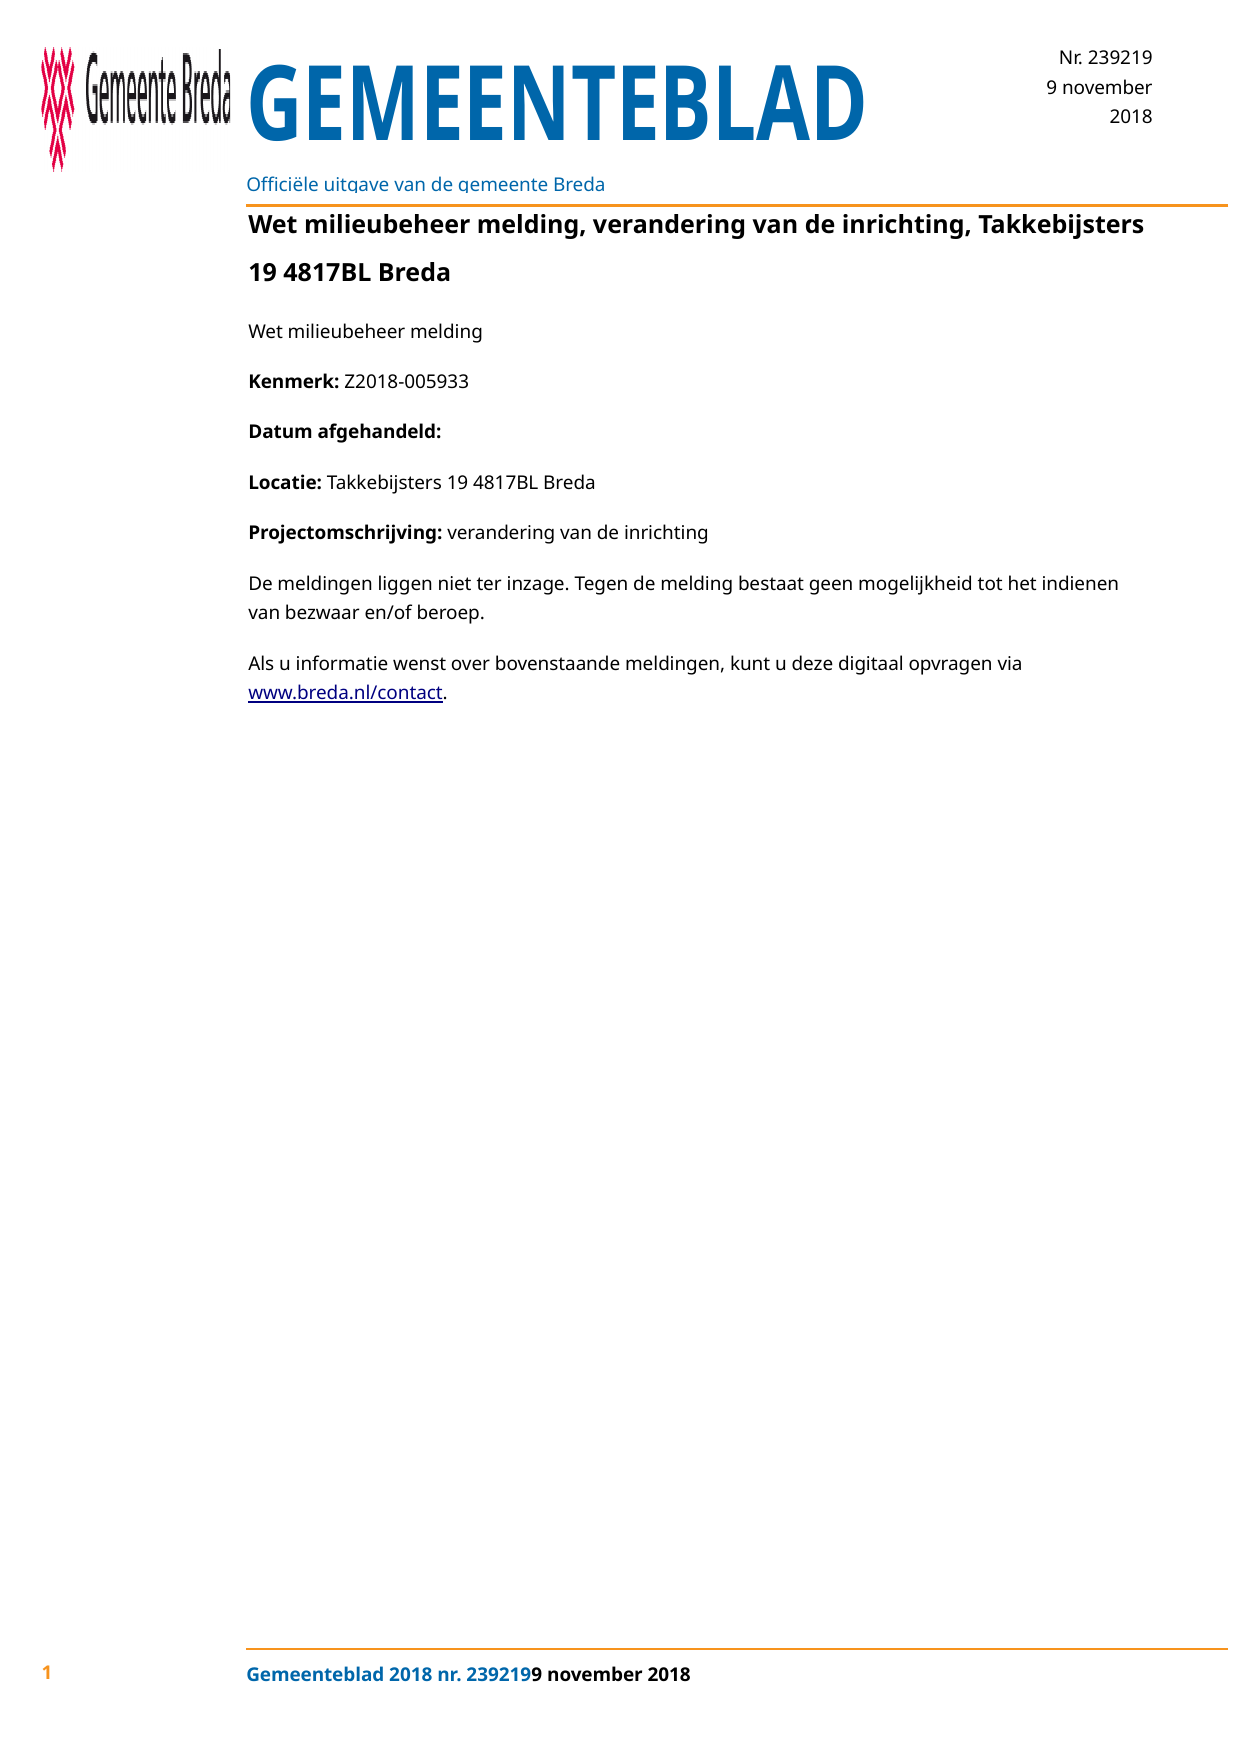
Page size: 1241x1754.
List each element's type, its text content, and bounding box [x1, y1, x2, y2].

text Wet milieubeheer melding, verandering van de inrichting, Takkebijsters 19 4817BL Breda [248, 207, 1152, 288]
text Als u informatie wenst over bovenstaande meldingen, kunt u deze digitaal opvragen via www.breda.nl/contact. [248, 650, 1152, 705]
text De meldingen liggen niet ter inzage. Tegen de melding bestaat geen mogelijkheid tot het indienen van bezwaar en/of beroep. [248, 570, 1152, 625]
text Projectomschrijving: verandering van de inrichting [248, 519, 1152, 545]
text Locatie: Takkebijsters 19 4817BL Breda [248, 469, 1152, 495]
text Wet milieubeheer melding [248, 318, 1152, 344]
picture [41, 47, 231, 172]
text Datum afgehandeld: [248, 419, 1152, 444]
text Kenmerk: Z2018-005933 [248, 368, 1152, 394]
